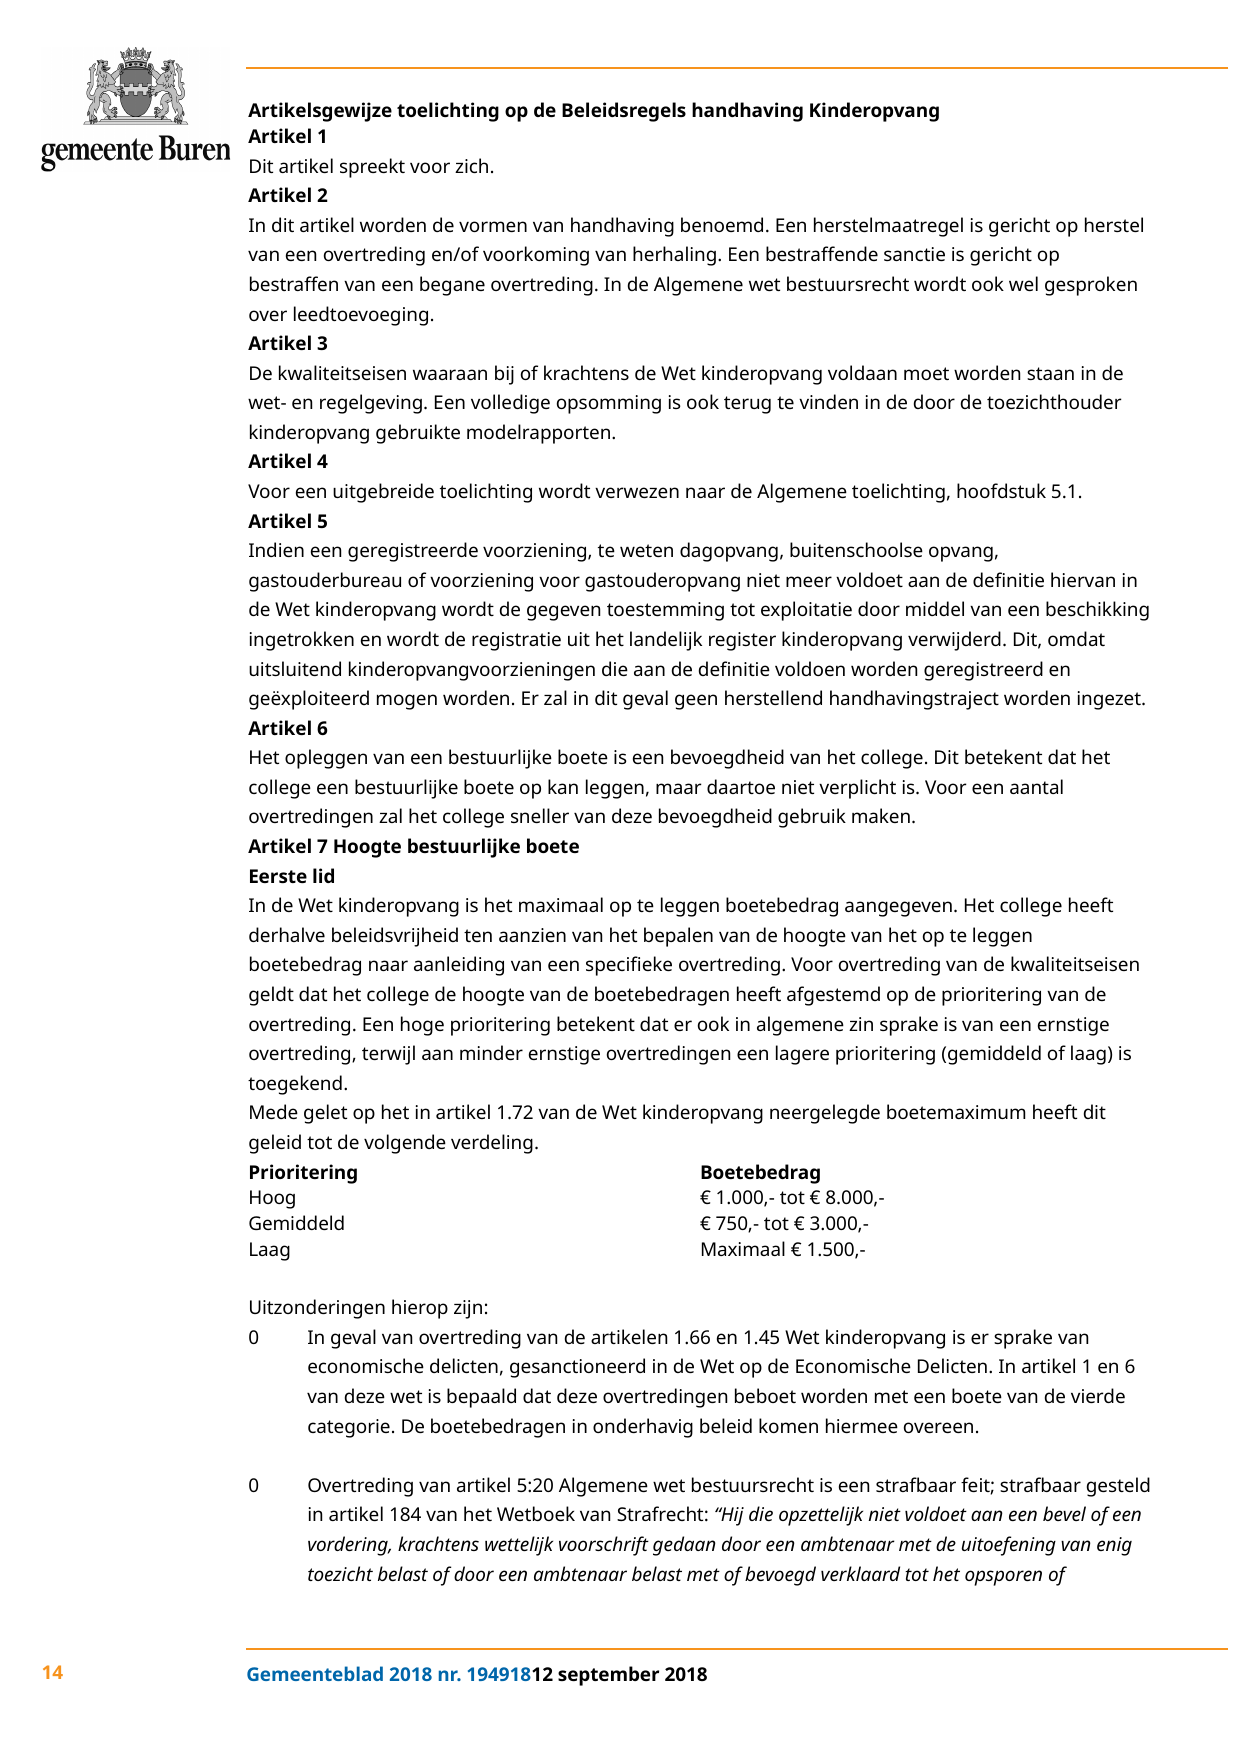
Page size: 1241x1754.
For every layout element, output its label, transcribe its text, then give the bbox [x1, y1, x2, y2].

text De kwaliteitseisen waaraan bij of krachtens de Wet kinderopvang voldaan moet worden staan in de wet- en regelgeving. Een volledige opsomming is ook terug te vinden in de door de toezichthouder kinderopvang gebruikte modelrapporten. [248, 360, 1152, 445]
text Eerste lid [248, 863, 1152, 889]
text Indien een geregistreerde voorziening, te weten dagopvang, buitenschoolse opvang, gastouderbureau of voorziening voor gastouderopvang niet meer voldoet aan de definitie hiervan in de Wet kinderopvang wordt de gegeven toestemming tot exploitatie door middel van een beschikking ingetrokken en wordt de registratie uit het landelijk register kinderopvang verwijderd. Dit, omdat uitsluitend kinderopvangvoorzieningen die aan de definitie voldoen worden geregistreerd en geëxploiteerd mogen worden. Er zal in dit geval geen herstellend handhavingstraject worden ingezet. [248, 537, 1152, 711]
text Artikel 4 [248, 449, 1152, 474]
text Voor een uitgebreide toelichting wordt verwezen naar de Algemene toelichting, hoofdstuk 5.1. [248, 478, 1152, 504]
text Artikel 7 Hoogte bestuurlijke boete [248, 833, 1152, 859]
text In dit artikel worden de vormen van handhaving benoemd. Een herstelmaatregel is gericht op herstel van een overtreding en/of voorkoming van herhaling. Een bestraffende sanctie is gericht op bestraffen van een begane overtreding. In de Algemene wet bestuursrecht wordt ook wel gesproken over leedtoevoeging. [248, 212, 1152, 327]
text In de Wet kinderopvang is het maximaal op te leggen boetebedrag aangegeven. Het college heeft derhalve beleidsvrijheid ten aanzien van het bepalen van de hoogte van het op te leggen boetebedrag naar aanleiding van een specifieke overtreding. Voor overtreding van de kwaliteitseisen geldt dat het college de hoogte van de boetebedragen heeft afgestemd op de prioritering van de overtreding. Een hoge prioritering betekent dat er ook in algemene zin sprake is van een ernstige overtreding, terwijl aan minder ernstige overtredingen een lagere prioritering (gemiddeld of laag) is toegekend. [248, 892, 1152, 1096]
text Artikel 5 [248, 508, 1152, 534]
text Dit artikel spreekt voor zich. [248, 153, 1152, 179]
table_cell Laag [248, 1236, 700, 1262]
picture [41, 47, 231, 172]
text Artikel 2 [248, 182, 1152, 208]
text Uitzonderingen hierop zijn: [248, 1294, 1152, 1320]
table_header Prioritering [248, 1159, 700, 1184]
table_cell Gemiddeld [248, 1210, 700, 1236]
table_cell Maximaal € 1.500,- [700, 1236, 1152, 1262]
text Artikel 6 [248, 715, 1152, 741]
table_cell € 750,- tot € 3.000,- [700, 1210, 1152, 1236]
list In geval van overtreding van de artikelen 1.66 en 1.45 Wet kinderopvang is er sprake van economische delicten, gesanctioneerd in de Wet op de Economische Delicten. In artikel 1 en 6 van deze wet is bepaald dat deze overtredingen beboet worden met een boete van de vierde categorie. De boetebedragen in onderhavig beleid komen hiermee overeen. [248, 1324, 1152, 1439]
text Artikel 1 [248, 123, 1152, 149]
table_cell Hoog [248, 1185, 700, 1210]
text Artikel 3 [248, 330, 1152, 356]
text Mede gelet op het in artikel 1.72 van de Wet kinderopvang neergelegde boetemaximum heeft dit geleid tot de volgende verdeling. [248, 1099, 1152, 1155]
table_cell € 1.000,- tot € 8.000,- [700, 1185, 1152, 1210]
text Artikelsgewijze toelichting op de Beleidsregels handhaving Kinderopvang [248, 95, 1152, 123]
text Het opleggen van een bestuurlijke boete is een bevoegdheid van het college. Dit betekent dat het college een bestuurlijke boete op kan leggen, maar daartoe niet verplicht is. Voor een aantal overtredingen zal het college sneller van deze bevoegdheid gebruik maken. [248, 744, 1152, 829]
table_header Boetebedrag [700, 1159, 1152, 1184]
list Overtreding van artikel 5:20 Algemene wet bestuursrecht is een strafbaar feit; strafbaar gesteld in artikel 184 van het Wetboek van Strafrecht: “Hij die opzettelijk niet voldoet aan een bevel of een vordering, krachtens wettelijk voorschrift gedaan door een ambtenaar met de uitoefening van enig toezicht belast of door een ambtenaar belast met of bevoegd verklaard tot het opsporen of [248, 1472, 1152, 1587]
